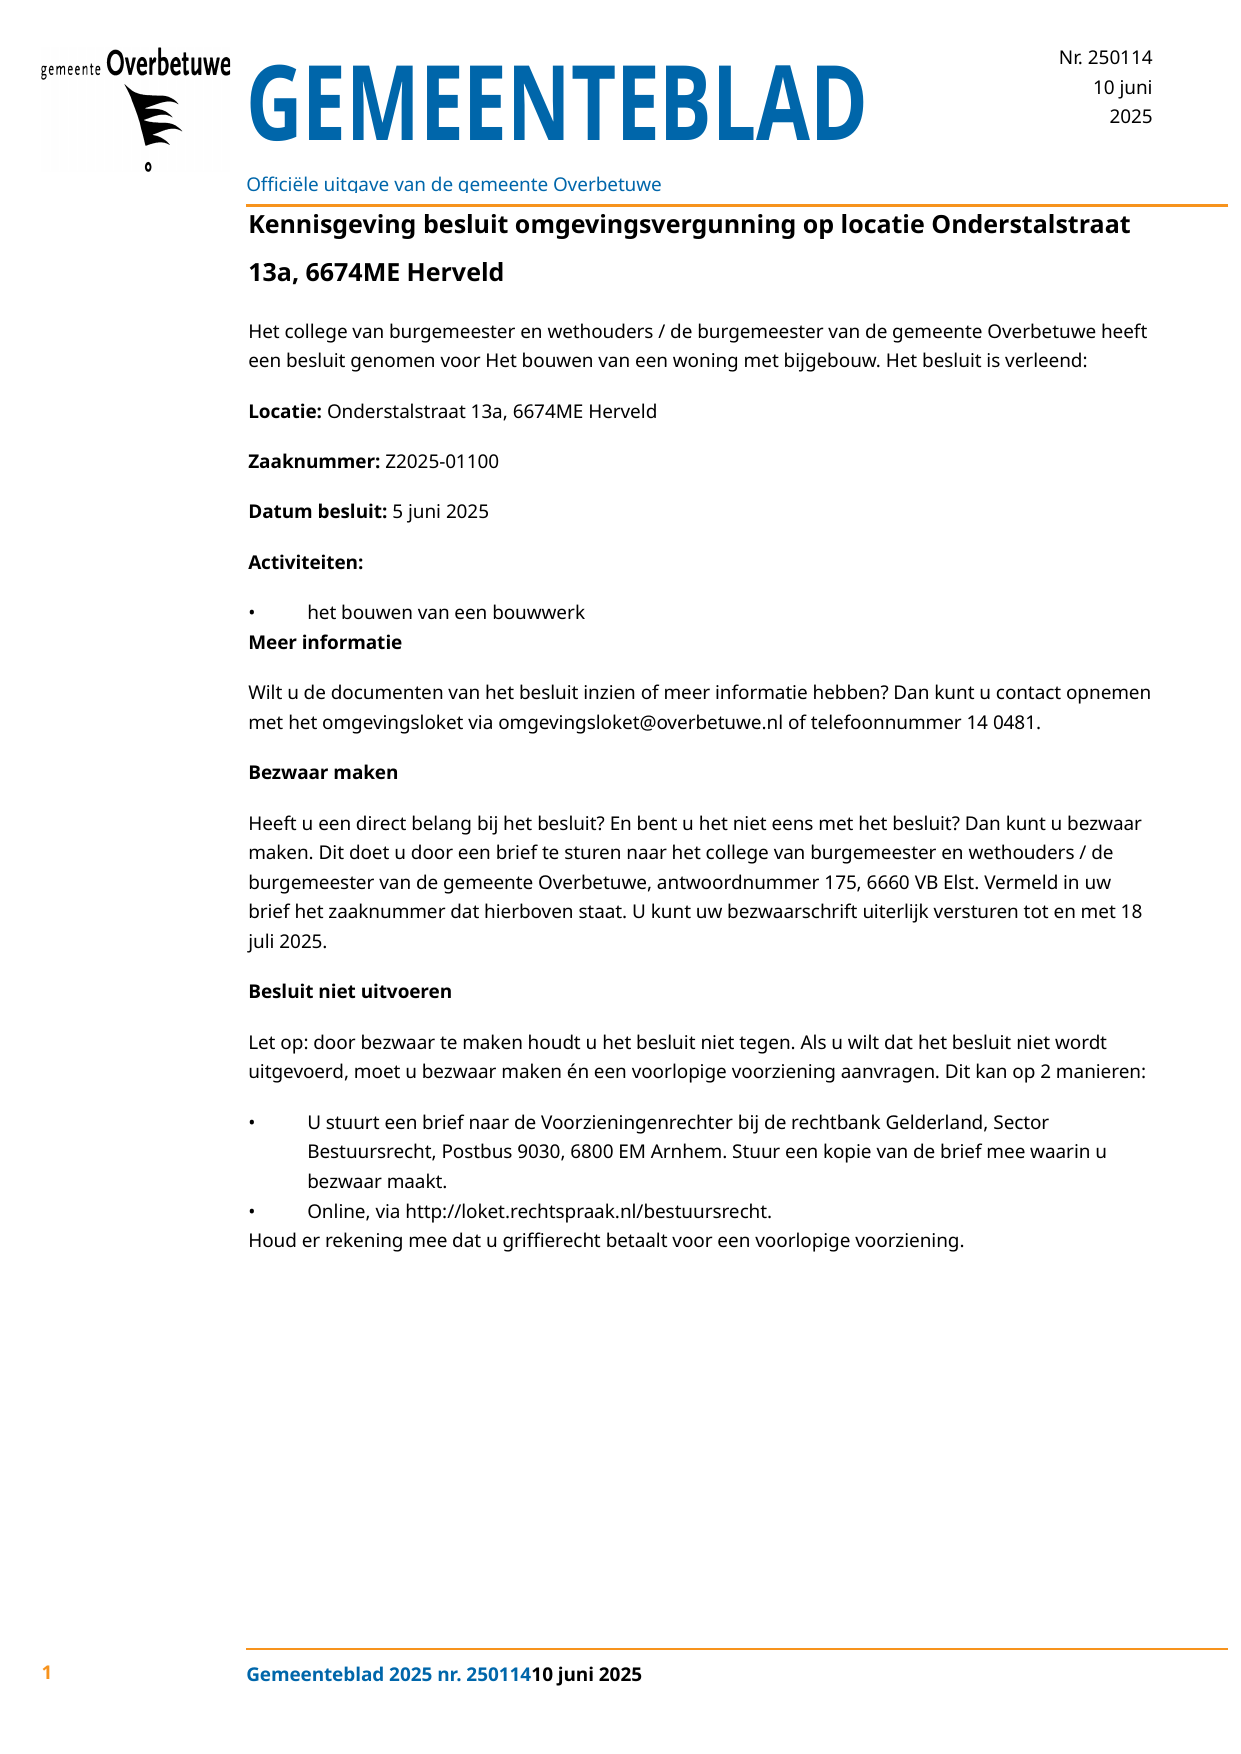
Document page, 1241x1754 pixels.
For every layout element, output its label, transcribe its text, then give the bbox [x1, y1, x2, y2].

text Let op: door bezwaar te maken houdt u het besluit niet tegen. Als u wilt dat het besluit niet wordt uitgevoerd, moet u bezwaar maken én een voorlopige voorziening aanvragen. Dit kan op 2 manieren: [248, 1029, 1152, 1084]
text Kennisgeving besluit omgevingsvergunning op locatie Onderstalstraat 13a, 6674ME Herveld [248, 207, 1152, 288]
text Zaaknummer: Z2025-01100 [248, 448, 1152, 474]
text Locatie: Onderstalstraat 13a, 6674ME Herveld [248, 398, 1152, 424]
text Heeft u een direct belang bij het besluit? En bent u het niet eens met het besluit? Dan kunt u bezwaar maken. Dit doet u door een brief te sturen naar het college van burgemeester en wethouders / de burgemeester van de gemeente Overbetuwe, antwoordnummer 175, 6660 VB Elst. Vermeld in uw brief het zaaknummer dat hierboven staat. U kunt uw bezwaarschrift uiterlijk versturen tot en met 18 juli 2025. [248, 810, 1152, 954]
list Online, via http://loket.rechtspraak.nl/bestuursrecht. [248, 1198, 1152, 1224]
text Houd er rekening mee dat u griffierecht betaalt voor een voorlopige voorziening. [248, 1227, 1152, 1253]
picture [41, 47, 231, 172]
list het bouwen van een bouwwerk [248, 599, 1152, 625]
text Activiteiten: [248, 549, 1152, 575]
text Bezwaar maken [248, 759, 1152, 785]
text Datum besluit: 5 juni 2025 [248, 499, 1152, 524]
text Besluit niet uitvoeren [248, 979, 1152, 1004]
text Het college van burgemeester en wethouders / de burgemeester van de gemeente Overbetuwe heeft een besluit genomen voor Het bouwen van een woning met bijgebouw. Het besluit is verleend: [248, 318, 1152, 373]
text Wilt u de documenten van het besluit inzien of meer informatie hebben? Dan kunt u contact opnemen met het omgevingsloket via omgevingsloket@overbetuwe.nl of telefoonnummer 14 0481. [248, 679, 1152, 735]
list U stuurt een brief naar de Voorzieningenrechter bij de rechtbank Gelderland, Sector Bestuursrecht, Postbus 9030, 6800 EM Arnhem. Stuur een kopie van de brief mee waarin u bezwaar maakt. [248, 1109, 1152, 1194]
text Meer informatie [248, 629, 1152, 655]
